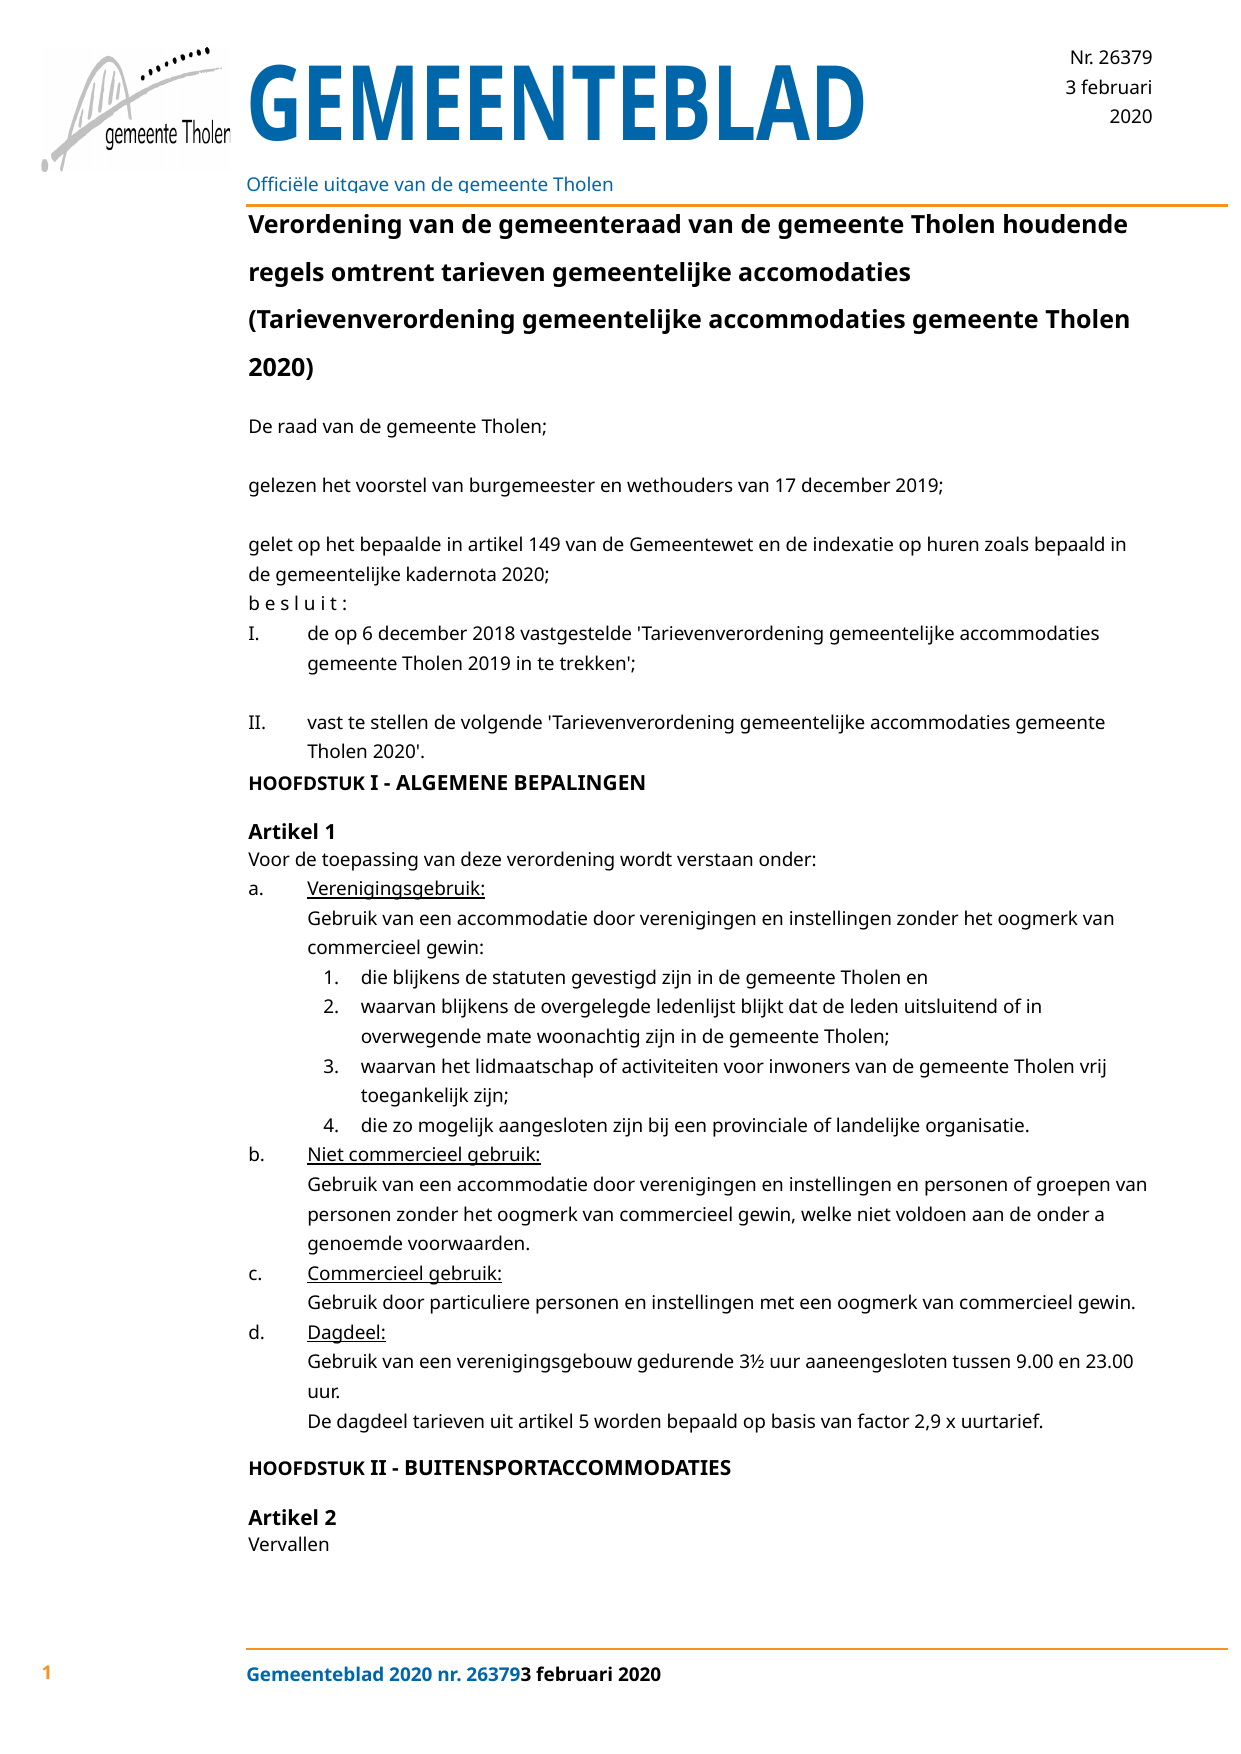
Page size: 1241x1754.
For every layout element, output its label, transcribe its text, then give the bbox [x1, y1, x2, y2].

list die blijkens de statuten gevestigd zijn in de gemeente Tholen en [323, 964, 1152, 990]
list Verenigingsgebruik: [248, 875, 1152, 901]
text gelet op het bepaalde in artikel 149 van de Gemeentewet en de indexatie op huren zoals bepaald in de gemeentelijke kadernota 2020; [248, 531, 1152, 587]
list Gebruik van een accommodatie door verenigingen en instellingen zonder het oogmerk van commercieel gewin: [248, 905, 1152, 960]
text HOOFDSTUK II - BUITENSPORTACCOMMODATIES [248, 1453, 1152, 1482]
list Commercieel gebruik: [248, 1260, 1152, 1286]
text De raad van de gemeente Tholen; [248, 413, 1152, 439]
list Gebruik van een verenigingsgebouw gedurende 3½ uur aaneengesloten tussen 9.00 en 23.00 uur. [248, 1349, 1152, 1404]
text Vervallen [248, 1531, 1152, 1557]
text Verordening van de gemeenteraad van de gemeente Tholen houdende regels omtrent tarieven gemeentelijke accomodaties (Tarievenverordening gemeentelijke accommodaties gemeente Tholen 2020) [248, 207, 1152, 384]
list Dagdeel: [248, 1319, 1152, 1345]
list Niet commercieel gebruik: [248, 1142, 1152, 1167]
list die zo mogelijk aangesloten zijn bij een provinciale of landelijke organisatie. [323, 1112, 1152, 1138]
picture [41, 47, 231, 172]
list de op 6 december 2018 vastgestelde 'Tarievenverordening gemeentelijke accommodaties gemeente Tholen 2019 in te trekken'; [248, 620, 1152, 676]
text gelezen het voorstel van burgemeester en wethouders van 17 december 2019; [248, 472, 1152, 498]
text Artikel 2 [248, 1503, 1152, 1531]
text HOOFDSTUK I - ALGEMENE BEPALINGEN [248, 768, 1152, 797]
text Artikel 1 [248, 817, 1152, 846]
text b e s l u i t : [248, 591, 1152, 616]
list waarvan het lidmaatschap of activiteiten voor inwoners van de gemeente Tholen vrij toegankelijk zijn; [323, 1053, 1152, 1108]
text Voor de toepassing van deze verordening wordt verstaan onder: [248, 846, 1152, 872]
list Gebruik van een accommodatie door verenigingen en instellingen en personen of groepen van personen zonder het oogmerk van commercieel gewin, welke niet voldoen aan de onder a genoemde voorwaarden. [248, 1171, 1152, 1256]
list vast te stellen de volgende 'Tarievenverordening gemeentelijke accommodaties gemeente Tholen 2020'. [248, 709, 1152, 764]
list De dagdeel tarieven uit artikel 5 worden bepaald op basis van factor 2,9 x uurtarief. [248, 1408, 1152, 1434]
list Gebruik door particuliere personen en instellingen met een oogmerk van commercieel gewin. [248, 1289, 1152, 1315]
list waarvan blijkens de overgelegde ledenlijst blijkt dat de leden uitsluitend of in overwegende mate woonachtig zijn in de gemeente Tholen; [323, 994, 1152, 1049]
